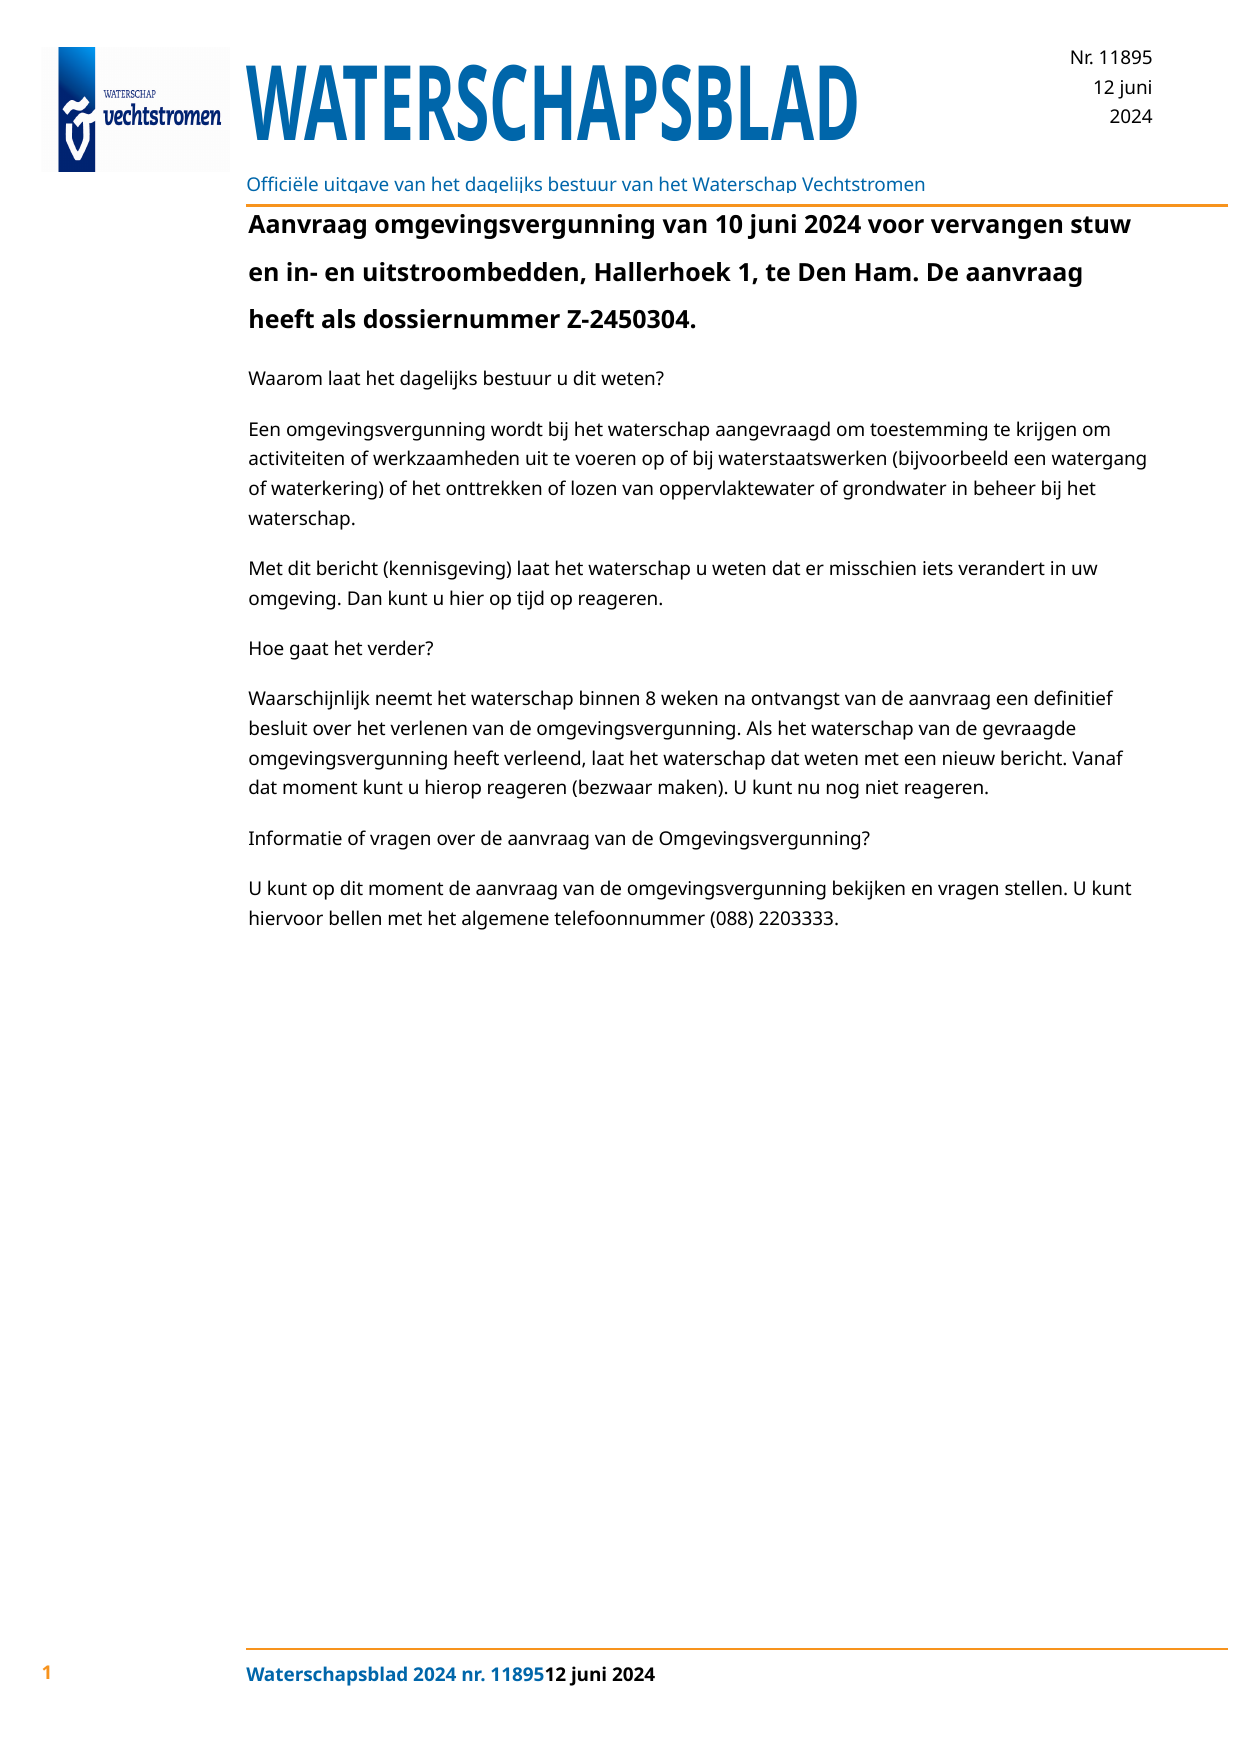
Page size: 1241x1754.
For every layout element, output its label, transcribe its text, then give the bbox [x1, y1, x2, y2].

text Met dit bericht (kennisgeving) laat het waterschap u weten dat er misschien iets verandert in uw omgeving. Dan kunt u hier op tijd op reageren. [248, 555, 1152, 610]
text U kunt op dit moment de aanvraag van de omgevingsvergunning bekijken en vragen stellen. U kunt hiervoor bellen met het algemene telefoonnummer (088) 2203333. [248, 875, 1152, 930]
text Informatie of vragen over de aanvraag van de Omgevingsvergunning? [248, 825, 1152, 850]
text Een omgevingsvergunning wordt bij het waterschap aangevraagd om toestemming te krijgen om activiteiten of werkzaamheden uit te voeren op of bij waterstaatswerken (bijvoorbeeld een watergang of waterkering) of het onttrekken of lozen van oppervlaktewater of grondwater in beheer bij het waterschap. [248, 416, 1152, 530]
picture [41, 47, 231, 172]
text Aanvraag omgevingsvergunning van 10 juni 2024 voor vervangen stuw en in- en uitstroombedden, Hallerhoek 1, te Den Ham. De aanvraag heeft als dossiernummer Z-2450304. [248, 207, 1152, 336]
text Waarschijnlijk neemt het waterschap binnen 8 weken na ontvangst van de aanvraag een definitief besluit over het verlenen van de omgevingsvergunning. Als het waterschap van de gevraagde omgevingsvergunning heeft verleend, laat het waterschap dat weten met een nieuw bericht. Vanaf dat moment kunt u hierop reageren (bezwaar maken). U kunt nu nog niet reageren. [248, 686, 1152, 800]
text Waarom laat het dagelijks bestuur u dit weten? [248, 366, 1152, 391]
text Hoe gaat het verder? [248, 635, 1152, 661]
